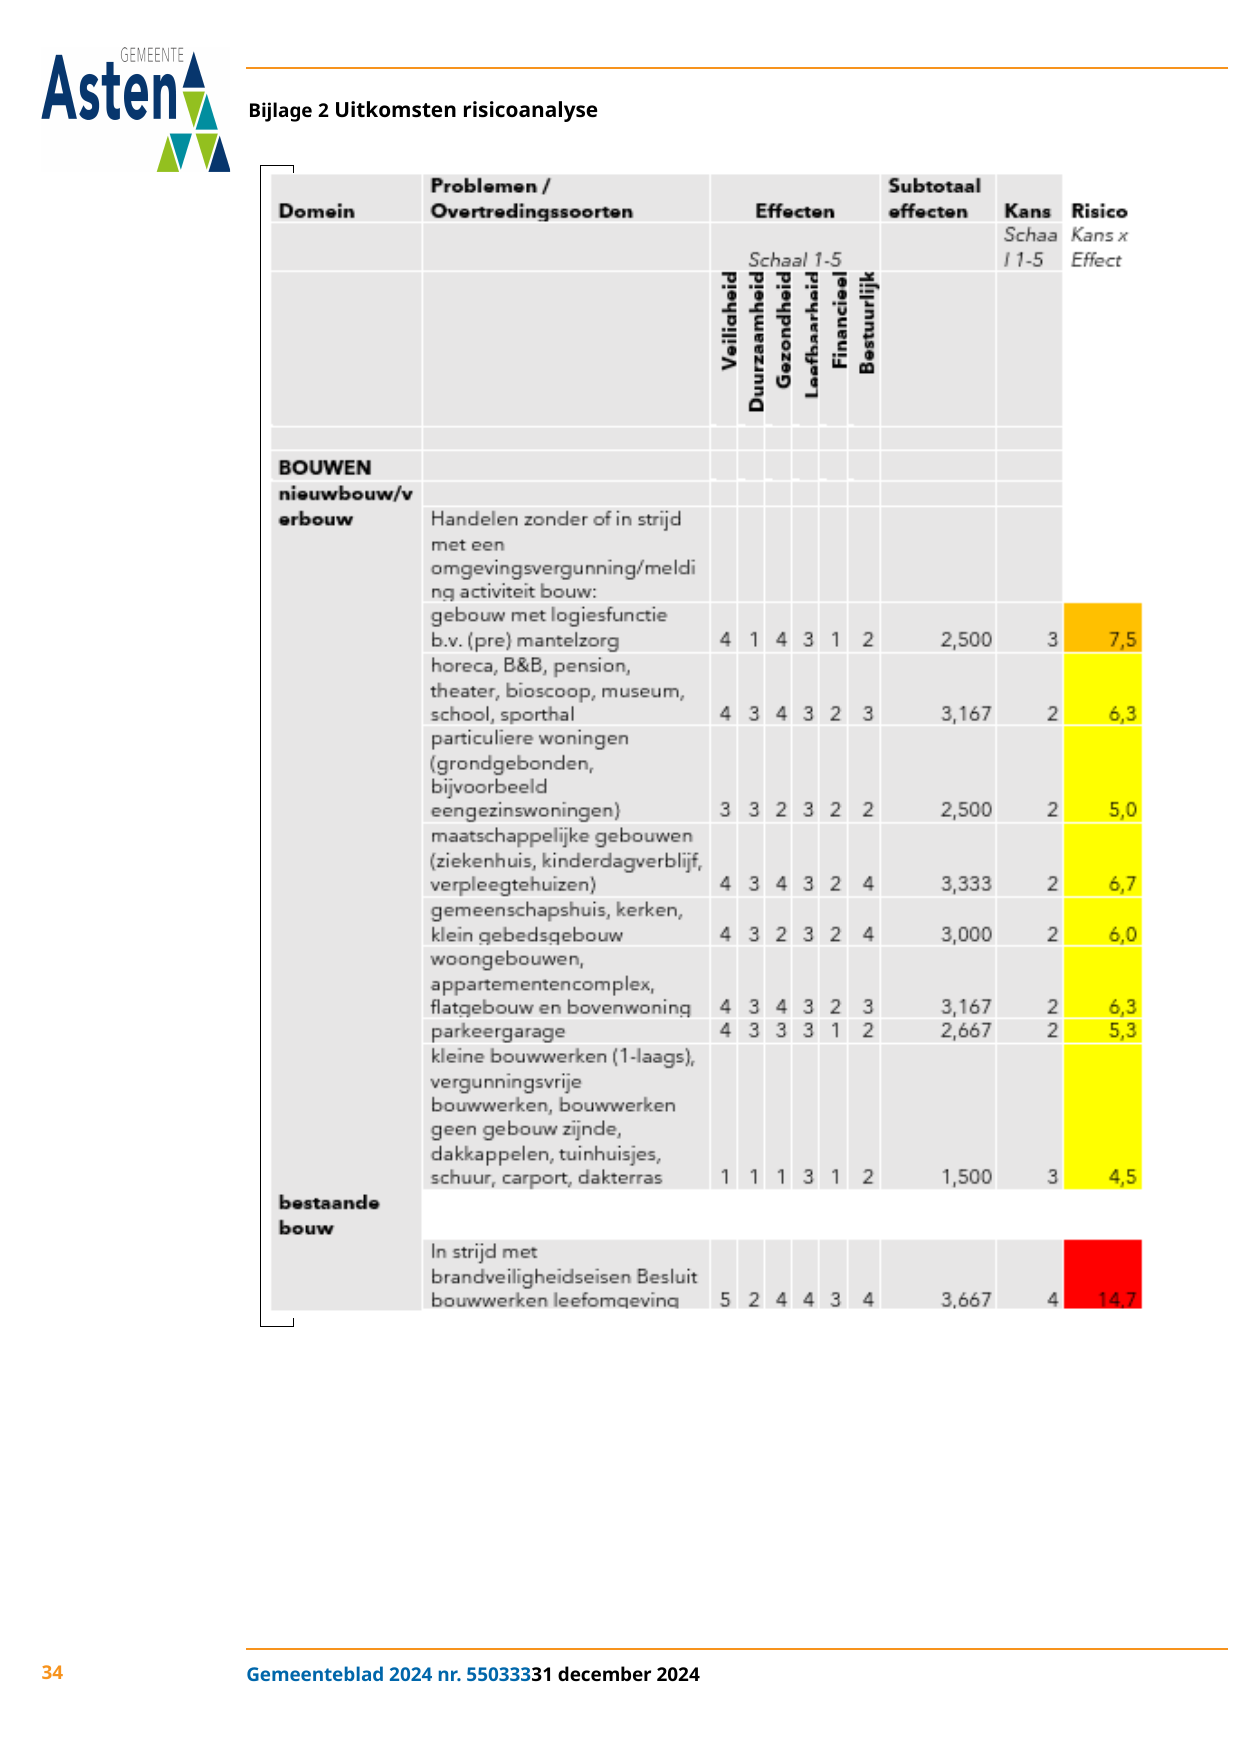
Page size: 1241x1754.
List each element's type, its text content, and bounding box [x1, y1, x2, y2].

text Bijlage 2 Uitkomsten risicoanalyse [248, 95, 1152, 123]
picture [268, 173, 1173, 1318]
picture [41, 47, 231, 172]
